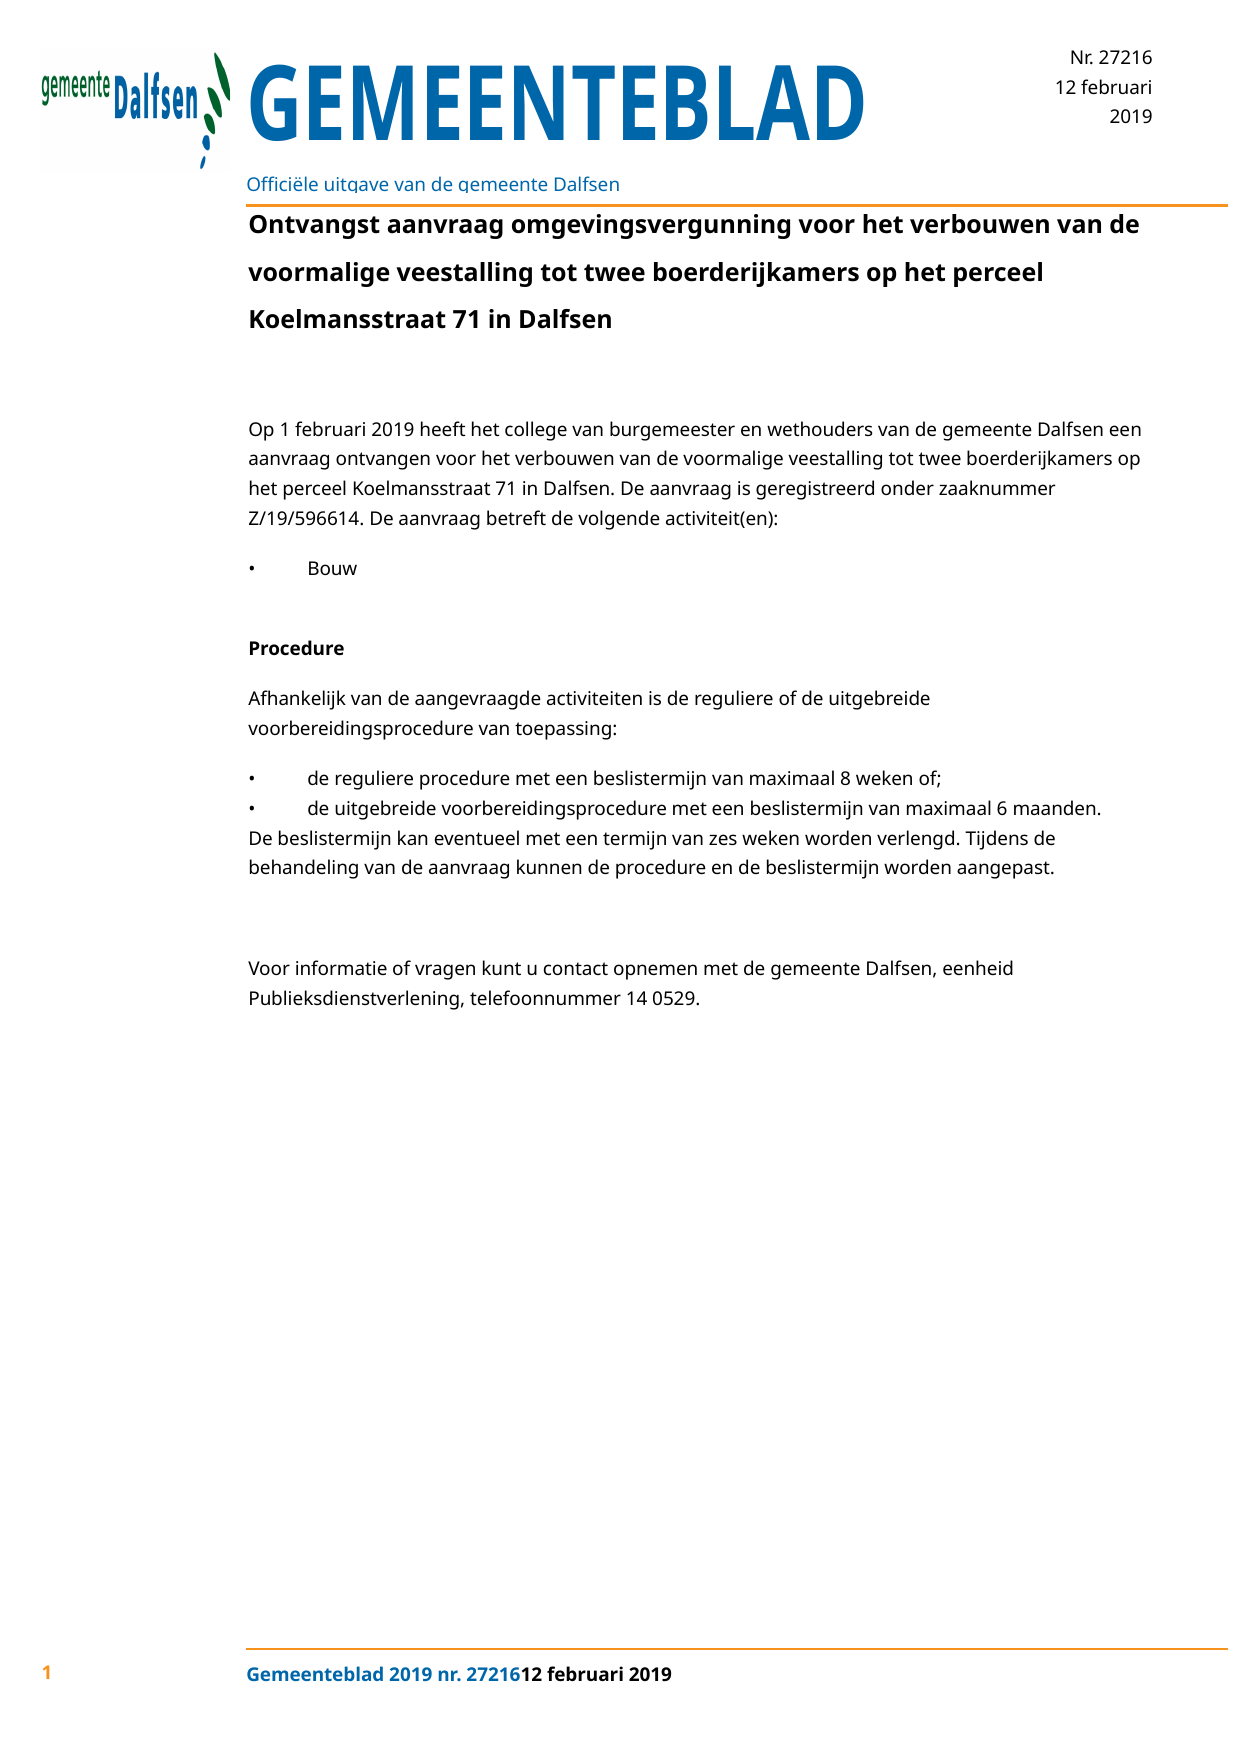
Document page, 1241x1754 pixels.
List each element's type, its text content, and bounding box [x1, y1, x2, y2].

text Op 1 februari 2019 heeft het college van burgemeester en wethouders van de gemeente Dalfsen een aanvraag ontvangen voor het verbouwen van de voormalige veestalling tot twee boerderijkamers op het perceel Koelmansstraat 71 in Dalfsen. De aanvraag is geregistreerd onder zaaknummer Z/19/596614. De aanvraag betreft de volgende activiteit(en): [248, 416, 1152, 530]
text Ontvangst aanvraag omgevingsvergunning voor het verbouwen van de voormalige veestalling tot twee boerderijkamers op het perceel Koelmansstraat 71 in Dalfsen [248, 207, 1152, 336]
picture [41, 47, 231, 172]
text De beslistermijn kan eventueel met een termijn van zes weken worden verlengd. Tijdens de behandeling van de aanvraag kunnen de procedure en de beslistermijn worden aangepast. [248, 825, 1152, 880]
text Procedure [248, 635, 1152, 661]
list de uitgebreide voorbereidingsprocedure met een beslistermijn van maximaal 6 maanden. [248, 795, 1152, 821]
list Bouw [248, 555, 1152, 581]
text Afhankelijk van de aangevraagde activiteiten is de reguliere of de uitgebreide voorbereidingsprocedure van toepassing: [248, 686, 1152, 741]
text Voor informatie of vragen kunt u contact opnemen met de gemeente Dalfsen, eenheid Publieksdienstverlening, telefoonnummer 14 0529. [248, 955, 1152, 1010]
list de reguliere procedure met een beslistermijn van maximaal 8 weken of; [248, 766, 1152, 791]
